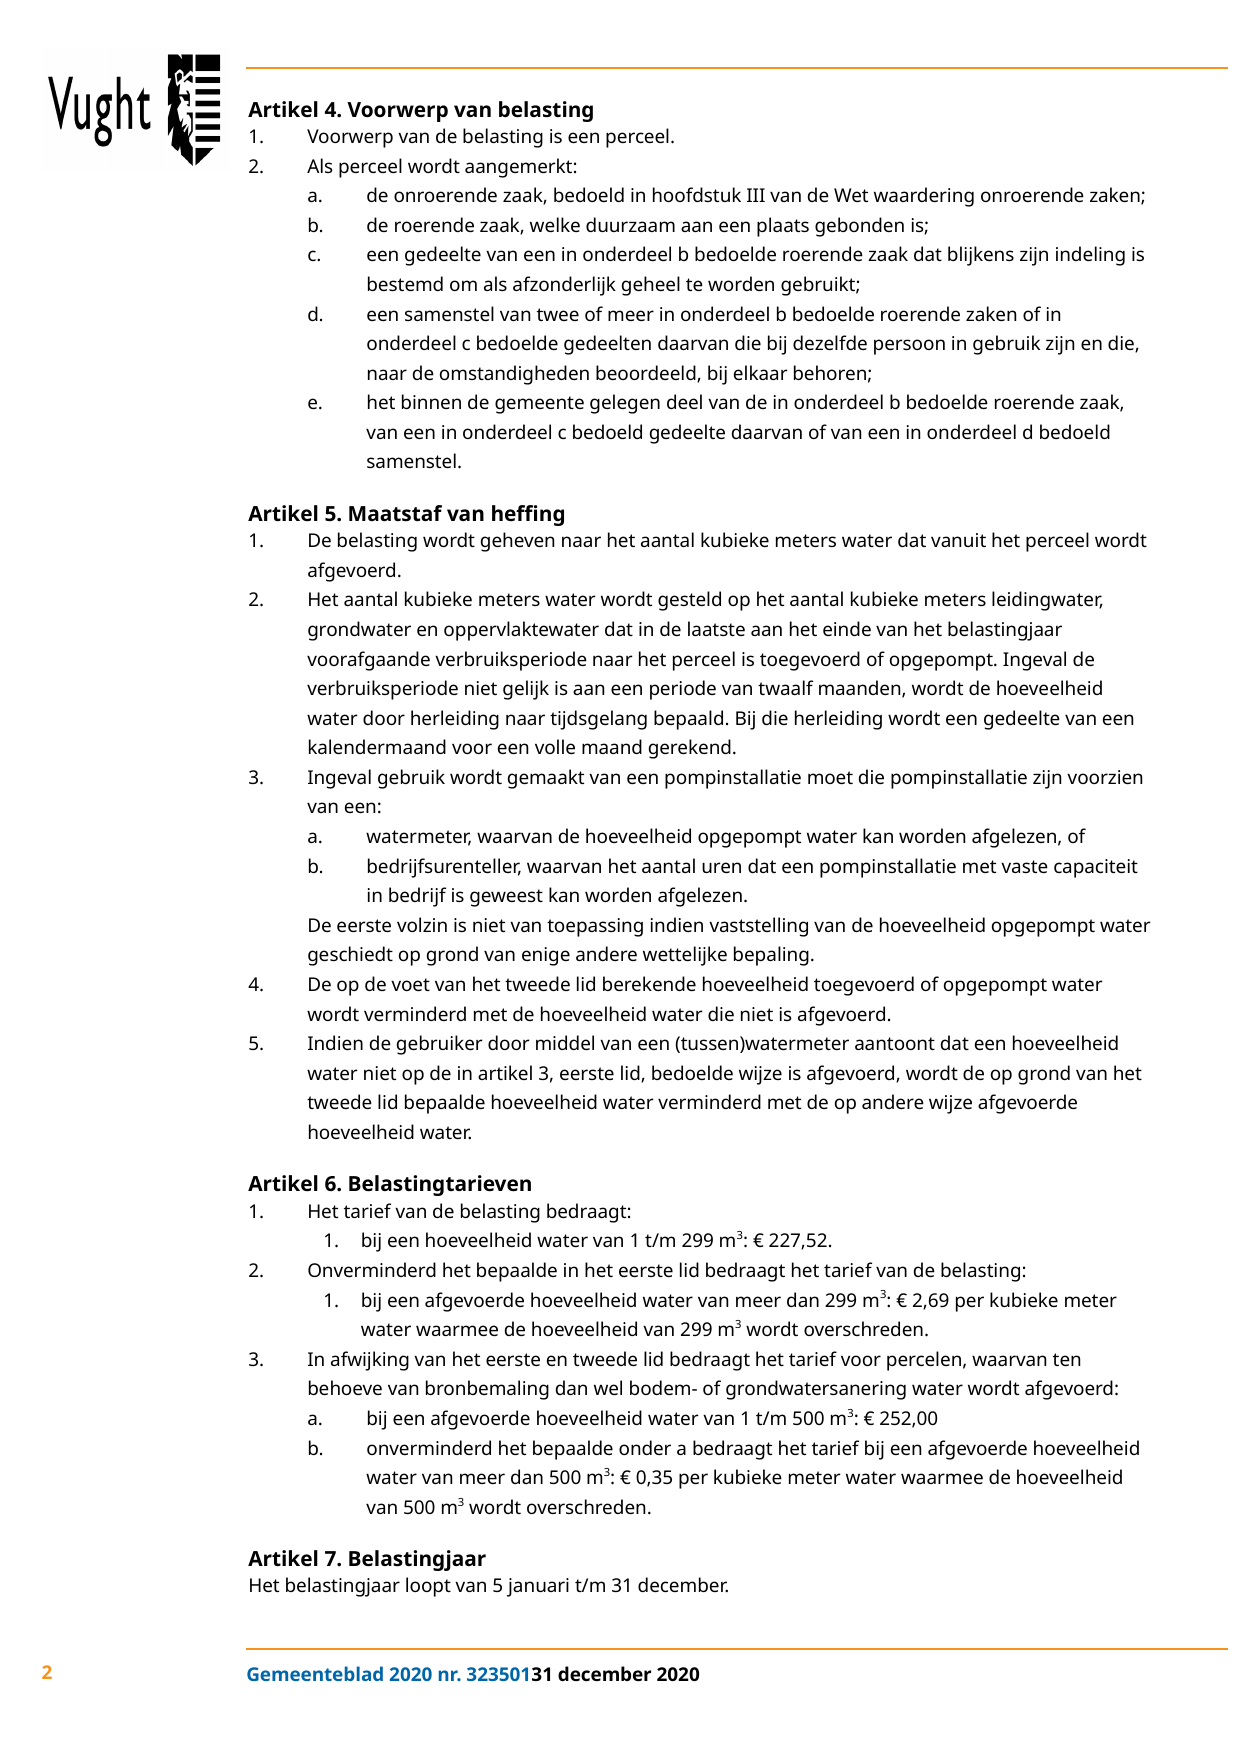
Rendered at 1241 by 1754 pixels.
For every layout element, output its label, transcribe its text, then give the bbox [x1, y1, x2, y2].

list de onroerende zaak, bedoeld in hoofdstuk III van de Wet waardering onroerende zaken; [307, 182, 1152, 208]
list een samenstel van twee of meer in onderdeel b bedoelde roerende zaken of in onderdeel c bedoelde gedeelten daarvan die bij dezelfde persoon in gebruik zijn en die, naar de omstandigheden beoordeeld, bij elkaar behoren; [307, 301, 1152, 386]
list de roerende zaak, welke duurzaam aan een plaats gebonden is; [307, 212, 1152, 238]
text Artikel 4. Voorwerp van belasting [248, 95, 1152, 123]
list Onverminderd het bepaalde in het eerste lid bedraagt het tarief van de belasting: [248, 1257, 1152, 1283]
list Het tarief van de belasting bedraagt: [248, 1198, 1152, 1224]
list bij een afgevoerde hoeveelheid water van meer dan 299 m3: € 2,69 per kubieke meter water waarmee de hoeveelheid van 299 m3 wordt overschreden. [323, 1287, 1152, 1342]
text Het belastingjaar loopt van 5 januari t/m 31 december. [248, 1573, 1152, 1598]
list Als perceel wordt aangemerkt: [248, 153, 1152, 178]
picture [41, 47, 231, 172]
text Artikel 6. Belastingtarieven [248, 1169, 1152, 1198]
list bedrijfsurenteller, waarvan het aantal uren dat een pompinstallatie met vaste capaciteit in bedrijf is geweest kan worden afgelezen. [307, 853, 1152, 908]
list Voorwerp van de belasting is een perceel. [248, 123, 1152, 149]
list De op de voet van het tweede lid berekende hoeveelheid toegevoerd of opgepompt water wordt verminderd met de hoeveelheid water die niet is afgevoerd. [248, 971, 1152, 1027]
text Artikel 5. Maatstaf van heffing [248, 499, 1152, 527]
list watermeter, waarvan de hoeveelheid opgepompt water kan worden afgelezen, of [307, 823, 1152, 849]
list De eerste volzin is niet van toepassing indien vaststelling van de hoeveelheid opgepompt water geschiedt op grond van enige andere wettelijke bepaling. [248, 912, 1152, 967]
list Ingeval gebruik wordt gemaakt van een pompinstallatie moet die pompinstallatie zijn voorzien van een: [248, 764, 1152, 819]
list De belasting wordt geheven naar het aantal kubieke meters water dat vanuit het perceel wordt afgevoerd. [248, 527, 1152, 583]
list het binnen de gemeente gelegen deel van de in onderdeel b bedoelde roerende zaak, van een in onderdeel c bedoeld gedeelte daarvan of van een in onderdeel d bedoeld samenstel. [307, 389, 1152, 474]
list bij een hoeveelheid water van 1 t/m 299 m3: € 227,52. [323, 1228, 1152, 1253]
list een gedeelte van een in onderdeel b bedoelde roerende zaak dat blijkens zijn indeling is bestemd om als afzonderlijk geheel te worden gebruikt; [307, 242, 1152, 297]
list Indien de gebruiker door middel van een (tussen)watermeter aantoont dat een hoeveelheid water niet op de in artikel 3, eerste lid, bedoelde wijze is afgevoerd, wordt de op grond van het tweede lid bepaalde hoeveelheid water verminderd met de op andere wijze afgevoerde hoeveelheid water. [248, 1030, 1152, 1145]
list In afwijking van het eerste en tweede lid bedraagt het tarief voor percelen, waarvan ten behoeve van bronbemaling dan wel bodem- of grondwatersanering water wordt afgevoerd: [248, 1346, 1152, 1401]
list Het aantal kubieke meters water wordt gesteld op het aantal kubieke meters leidingwater, grondwater en oppervlaktewater dat in de laatste aan het einde van het belastingjaar voorafgaande verbruiksperiode naar het perceel is toegevoerd of opgepompt. Ingeval de verbruiksperiode niet gelijk is aan een periode van twaalf maanden, wordt de hoeveelheid water door herleiding naar tijdsgelang bepaald. Bij die herleiding wordt een gedeelte van een kalendermaand voor een volle maand gerekend. [248, 587, 1152, 760]
list bij een afgevoerde hoeveelheid water van 1 t/m 500 m3: € 252,00 [307, 1405, 1152, 1431]
list onverminderd het bepaalde onder a bedraagt het tarief bij een afgevoerde hoeveelheid water van meer dan 500 m3: € 0,35 per kubieke meter water waarmee de hoeveelheid van 500 m3 wordt overschreden. [307, 1435, 1152, 1519]
text Artikel 7. Belastingjaar [248, 1544, 1152, 1573]
